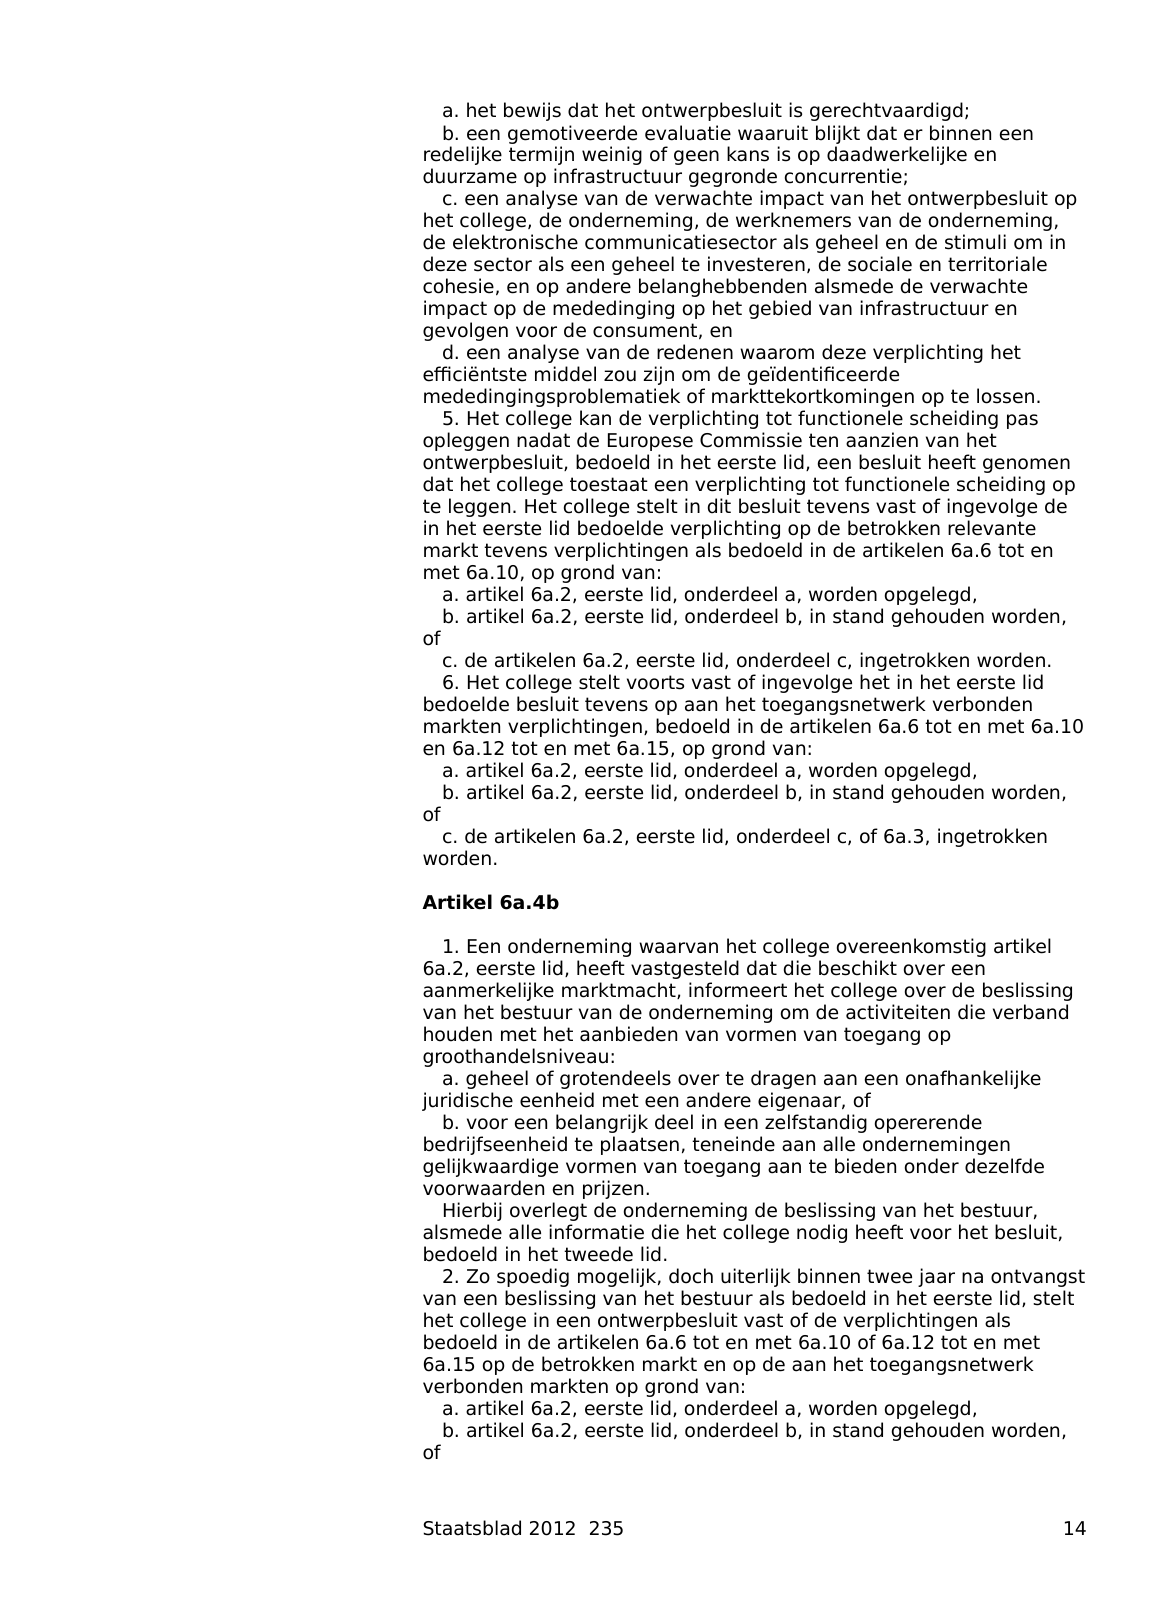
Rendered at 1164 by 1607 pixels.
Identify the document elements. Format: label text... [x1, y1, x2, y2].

text a. artikel 6a.2, eerste lid, onderdeel a, worden opgelegd, [422, 584, 1087, 606]
text b. voor een belangrijk deel in een zelfstandig opererende bedrijfseenheid te plaatsen, teneinde aan alle ondernemingen gelijkwaardige vormen van toegang aan te bieden onder dezelfde voorwaarden en prijzen. [422, 1112, 1087, 1200]
text b. artikel 6a.2, eerste lid, onderdeel b, in stand gehouden worden, of [422, 606, 1087, 650]
text c. de artikelen 6a.2, eerste lid, onderdeel c, ingetrokken worden. [422, 650, 1087, 672]
text 5. Het college kan de verplichting tot functionele scheiding pas opleggen nadat de Europese Commissie ten aanzien van het ontwerpbesluit, bedoeld in het eerste lid, een besluit heeft genomen dat het college toestaat een verplichting tot functionele scheiding op te leggen. Het college stelt in dit besluit tevens vast of ingevolge de in het eerste lid bedoelde verplichting op de betrokken relevante markt tevens verplichtingen als bedoeld in de artikelen 6a.6 tot en met 6a.10, op grond van: [422, 408, 1087, 584]
text c. een analyse van de verwachte impact van het ontwerpbesluit op het college, de onderneming, de werknemers van de onderneming, de elektronische communicatiesector als geheel en de stimuli om in deze sector als een geheel te investeren, de sociale en territoriale cohesie, en op andere belanghebbenden alsmede de verwachte impact op de mededinging op het gebied van infrastructuur en gevolgen voor de consument, en [422, 188, 1087, 342]
text 2. Zo spoedig mogelijk, doch uiterlijk binnen twee jaar na ontvangst van een beslissing van het bestuur als bedoeld in het eerste lid, stelt het college in een ontwerpbesluit vast of de verplichtingen als bedoeld in de artikelen 6a.6 tot en met 6a.10 of 6a.12 tot en met 6a.15 op de betrokken markt en op de aan het toegangsnetwerk verbonden markten op grond van: [422, 1266, 1087, 1398]
text b. artikel 6a.2, eerste lid, onderdeel b, in stand gehouden worden, of [422, 1419, 1087, 1463]
subtitle Artikel 6a.4b [422, 892, 1087, 914]
text a. artikel 6a.2, eerste lid, onderdeel a, worden opgelegd, [422, 760, 1087, 782]
text b. een gemotiveerde evaluatie waaruit blijkt dat er binnen een redelijke termijn weinig of geen kans is op daadwerkelijke en duurzame op infrastructuur gegronde concurrentie; [422, 122, 1087, 188]
text a. geheel of grotendeels over te dragen aan een onafhankelijke juridische eenheid met een andere eigenaar, of [422, 1068, 1087, 1112]
text b. artikel 6a.2, eerste lid, onderdeel b, in stand gehouden worden, of [422, 782, 1087, 826]
text 1. Een onderneming waarvan het college overeenkomstig artikel 6a.2, eerste lid, heeft vastgesteld dat die beschikt over een aanmerkelijke marktmacht, informeert het college over de beslissing van het bestuur van de onderneming om de activiteiten die verband houden met het aanbieden van vormen van toegang op groothandelsniveau: [422, 936, 1087, 1068]
text a. het bewijs dat het ontwerpbesluit is gerechtvaardigd; [422, 100, 1087, 122]
text c. de artikelen 6a.2, eerste lid, onderdeel c, of 6a.3, ingetrokken worden. [422, 826, 1087, 870]
text Hierbij overlegt de onderneming de beslissing van het bestuur, alsmede alle informatie die het college nodig heeft voor het besluit, bedoeld in het tweede lid. [422, 1200, 1087, 1266]
text 6. Het college stelt voorts vast of ingevolge het in het eerste lid bedoelde besluit tevens op aan het toegangsnetwerk verbonden markten verplichtingen, bedoeld in de artikelen 6a.6 tot en met 6a.10 en 6a.12 tot en met 6a.15, op grond van: [422, 672, 1087, 760]
text a. artikel 6a.2, eerste lid, onderdeel a, worden opgelegd, [422, 1398, 1087, 1419]
text d. een analyse van de redenen waarom deze verplichting het efficiëntste middel zou zijn om de geïdentificeerde mededingingsproblematiek of markttekortkomingen op te lossen. [422, 342, 1087, 408]
